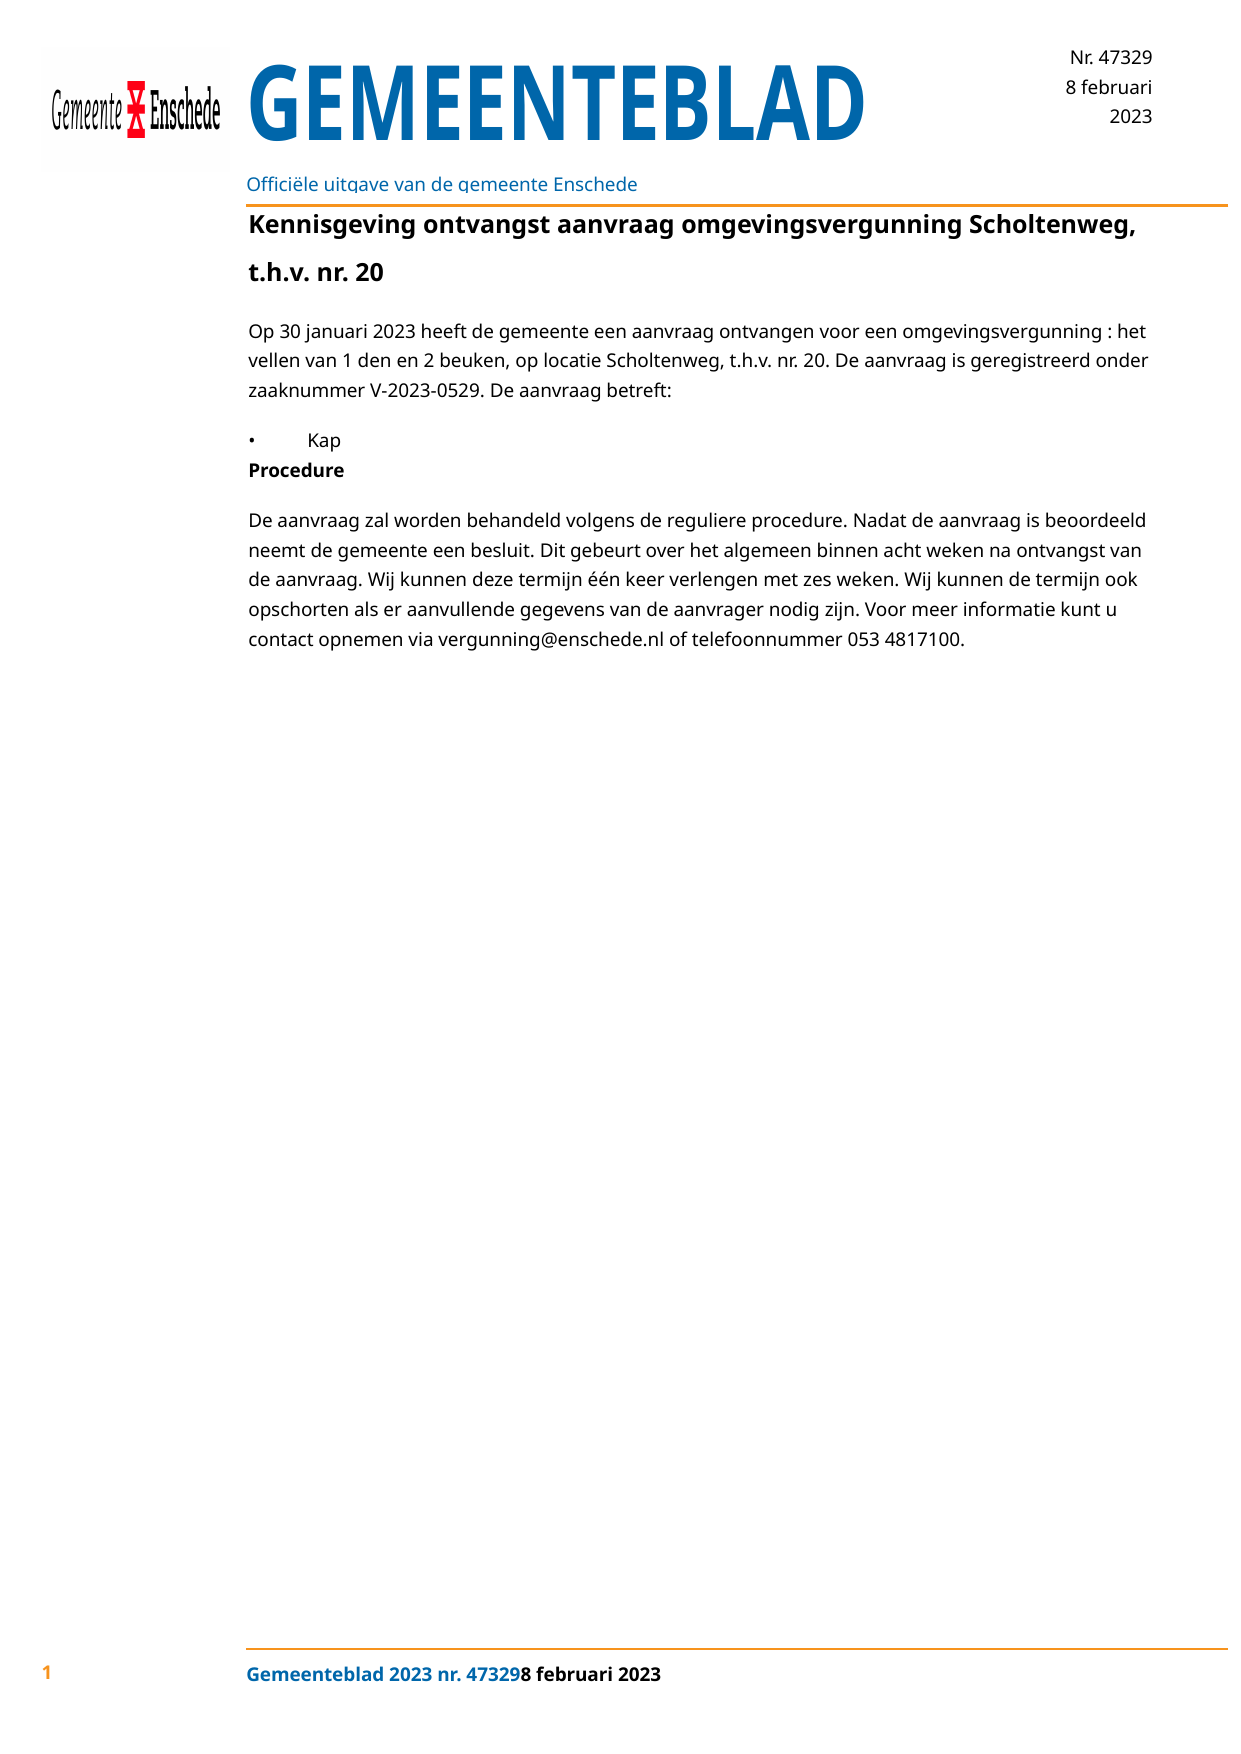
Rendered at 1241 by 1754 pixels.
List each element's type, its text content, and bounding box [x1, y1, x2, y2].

text Kennisgeving ontvangst aanvraag omgevingsvergunning Scholtenweg, t.h.v. nr. 20 [248, 207, 1152, 288]
text De aanvraag zal worden behandeld volgens de reguliere procedure. Nadat de aanvraag is beoordeeld neemt de gemeente een besluit. Dit gebeurt over het algemeen binnen acht weken na ontvangst van de aanvraag. Wij kunnen deze termijn één keer verlengen met zes weken. Wij kunnen de termijn ook opschorten als er aanvullende gegevens van de aanvrager nodig zijn. Voor meer informatie kunt u contact opnemen via vergunning@enschede.nl of telefoonnummer 053 4817100. [248, 507, 1152, 652]
list Kap [248, 427, 1152, 453]
text Procedure [248, 457, 1152, 483]
picture [41, 47, 231, 172]
text Op 30 januari 2023 heeft de gemeente een aanvraag ontvangen voor een omgevingsvergunning : het vellen van 1 den en 2 beuken, op locatie Scholtenweg, t.h.v. nr. 20. De aanvraag is geregistreerd onder zaaknummer V-2023-0529. De aanvraag betreft: [248, 318, 1152, 403]
